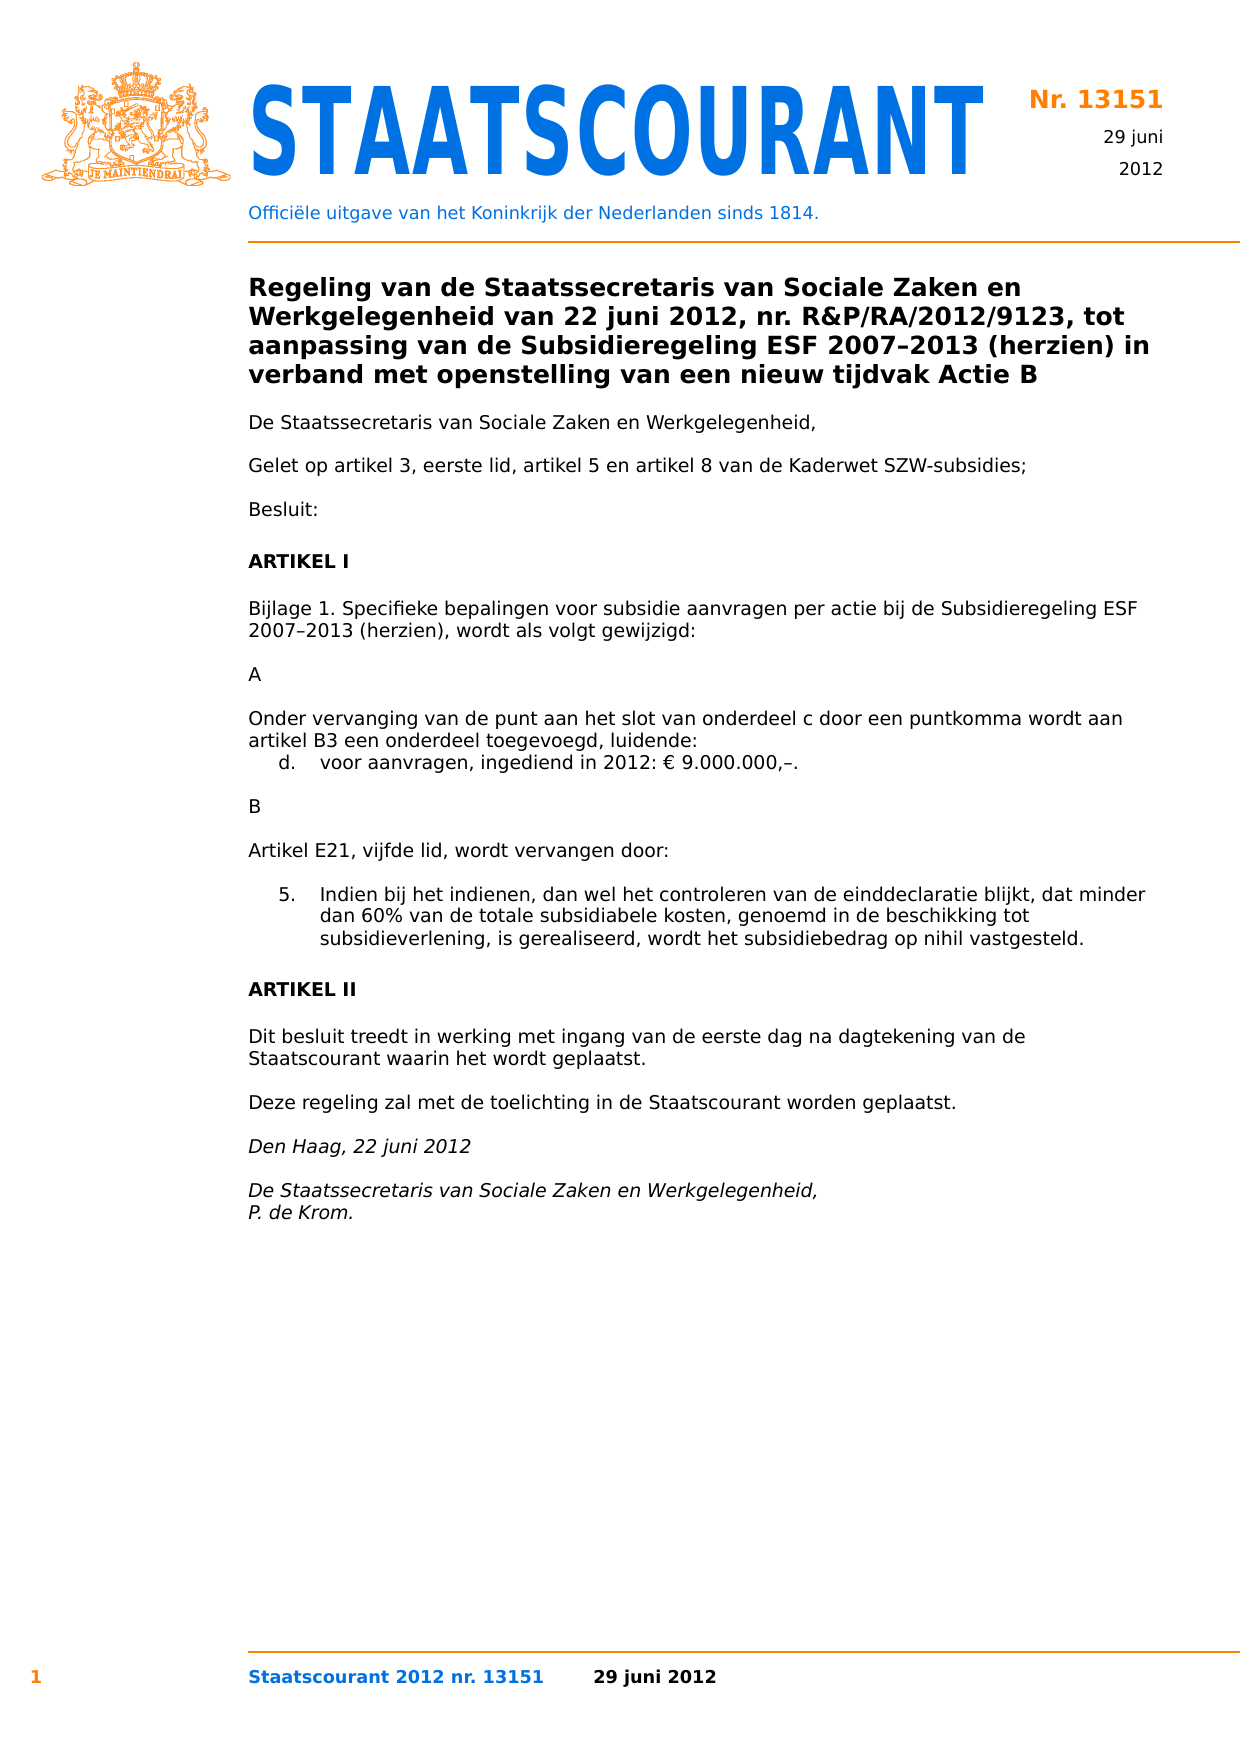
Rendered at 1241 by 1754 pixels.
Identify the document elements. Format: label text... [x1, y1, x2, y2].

subtitle Regeling van de Staatssecretaris van Sociale Zaken en Werkgelegenheid van 22 juni 2012, nr. R&P/RA/2012/9123, tot aanpassing van de Subsidieregeling ESF 2007–2013 (herzien) in verband met openstelling van een nieuw tijdvak Actie B [248, 273, 1163, 390]
table_header Nr. 13151 [998, 62, 1240, 121]
text Deze regeling zal met de toelichting in de Staatscourant worden geplaatst. [248, 1092, 1163, 1114]
text De Staatssecretaris van Sociale Zaken en Werkgelegenheid, P. de Krom. [248, 1180, 1163, 1224]
text Besluit: [248, 499, 1163, 521]
text De Staatssecretaris van Sociale Zaken en Werkgelegenheid, [248, 412, 1163, 433]
text Onder vervanging van de punt aan het slot van onderdeel c door een puntkomma wordt aan artikel B3 een onderdeel toegevoegd, luidende: [248, 708, 1163, 752]
text Dit besluit treedt in werking met ingang van de eerste dag na dagtekening van de Staatscourant waarin het wordt geplaatst. [248, 1026, 1163, 1070]
text Artikel E21, vijfde lid, wordt vervangen door: [248, 839, 1163, 862]
table_header [25, 62, 248, 241]
table_cell 2012 [998, 153, 1240, 203]
text 5. Indien bij het indienen, dan wel het controleren van de einddeclaratie blijkt, dat minder dan 60% van de totale subsidiabele kosten, genoemd in de beschikking tot subsidieverlening, is gerealiseerd, wordt het subsidiebedrag op nihil vastgesteld. [278, 883, 1163, 949]
table_header STAATSCOURANT [248, 62, 998, 203]
text Den Haag, 22 juni 2012 [248, 1136, 1163, 1158]
text Gelet op artikel 3, eerste lid, artikel 5 en artikel 8 van de Kaderwet SZW-subsidies; [248, 455, 1163, 477]
picture [41, 62, 231, 186]
subtitle ARTIKEL I [248, 551, 1163, 573]
table_cell Officiële uitgave van het Koninkrijk der Nederlanden sinds 1814. [248, 203, 1240, 241]
text B [248, 796, 1163, 818]
text A [248, 664, 1163, 686]
text d. voor aanvragen, ingediend in 2012: € 9.000.000,–. [278, 752, 1163, 774]
table_cell 29 juni [998, 121, 1240, 153]
subtitle ARTIKEL II [248, 979, 1163, 1001]
text Bijlage 1. Specifieke bepalingen voor subsidie aanvragen per actie bij de Subsidieregeling ESF 2007–2013 (herzien), wordt als volgt gewijzigd: [248, 598, 1163, 642]
